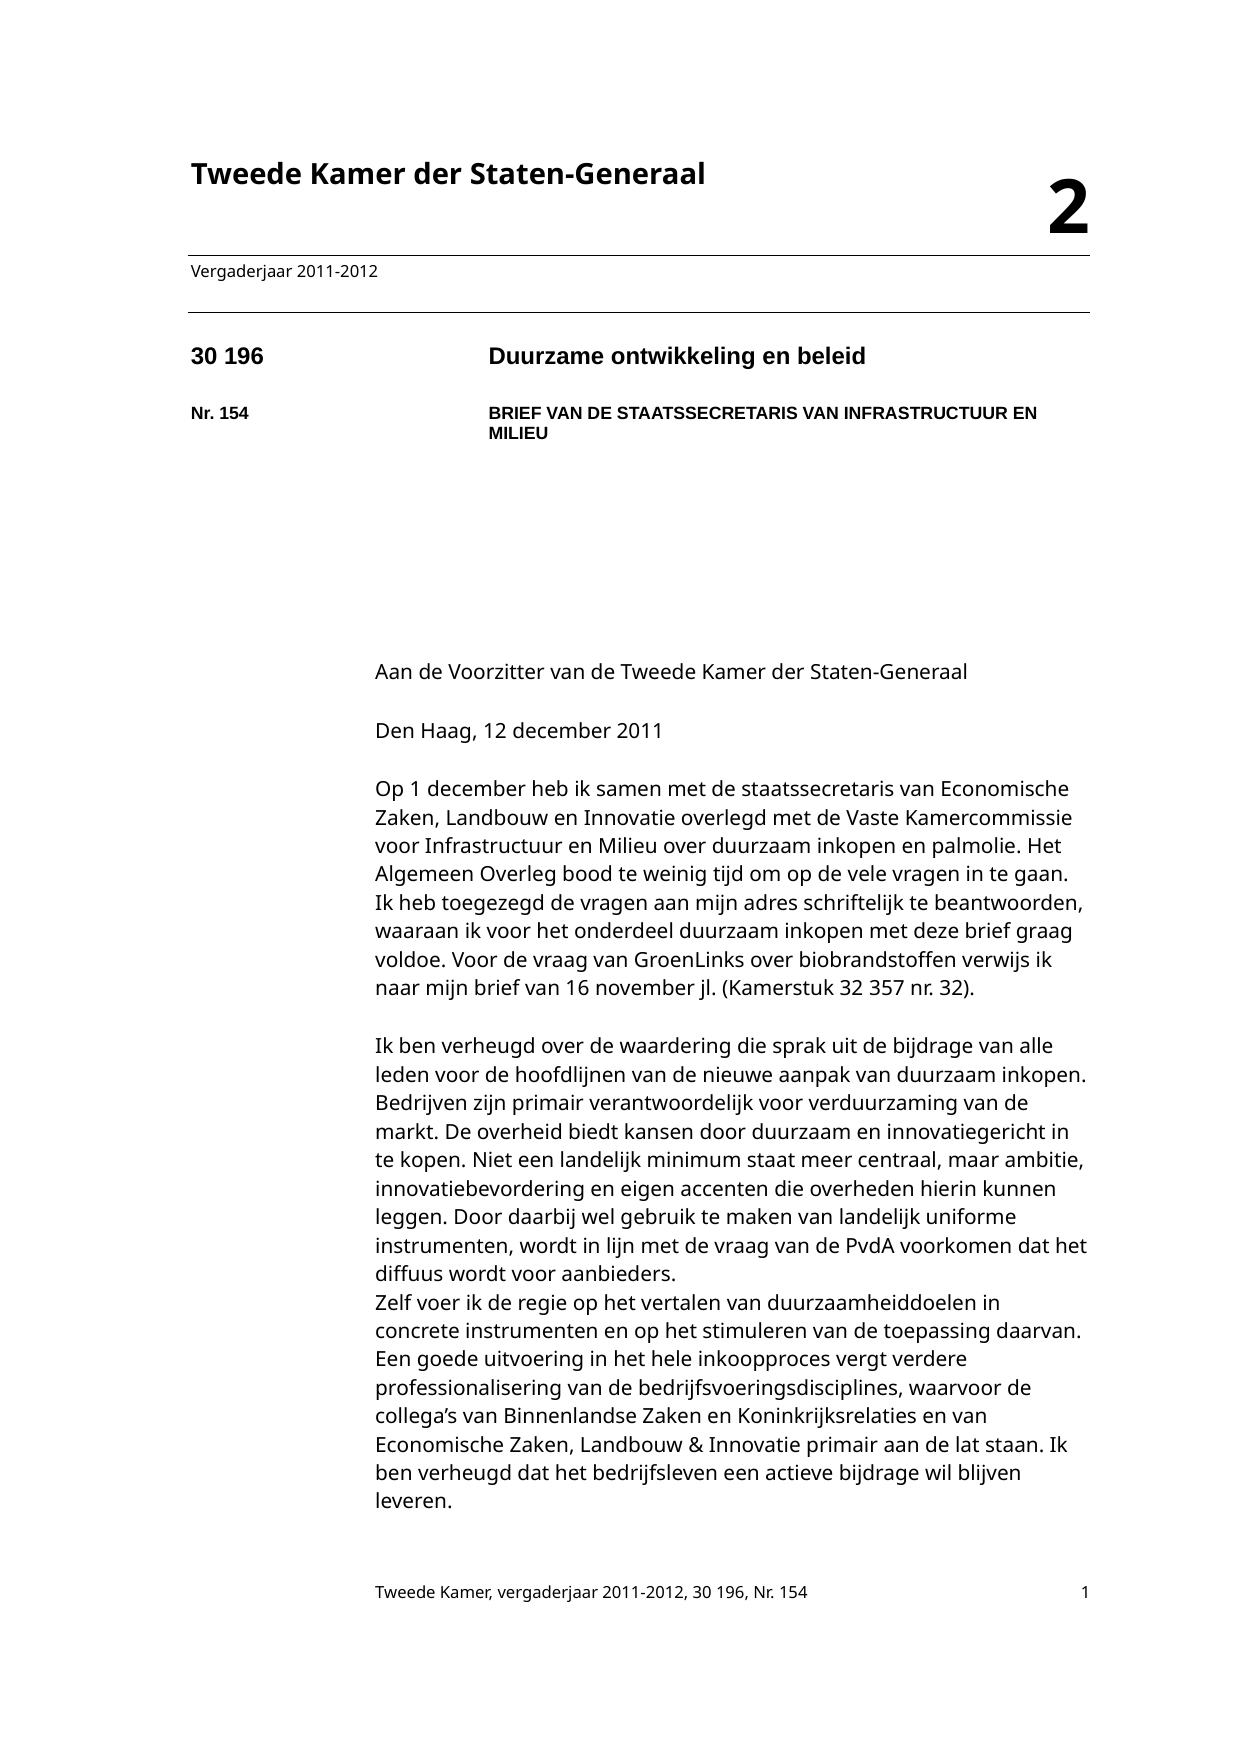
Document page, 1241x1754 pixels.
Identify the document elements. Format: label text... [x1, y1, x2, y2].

text Zelf voer ik de regie op het vertalen van duurzaamheiddoelen in concrete instrumenten en op het stimuleren van de toepassing daarvan. Een goede uitvoering in het hele inkoopproces vergt verdere professionalisering van de bedrijfsvoeringsdisciplines, waarvoor de collega’s van Binnenlandse Zaken en Koninkrijksrelaties en van Economische Zaken, Landbouw & Innovatie primair aan de lat staan. Ik ben verheugd dat het bedrijfsleven een actieve bijdrage wil blijven leveren. [375, 1288, 1090, 1515]
text Ik ben verheugd over de waardering die sprak uit de bijdrage van alle leden voor de hoofdlijnen van de nieuwe aanpak van duurzaam inkopen. Bedrijven zijn primair verantwoordelijk voor verduurzaming van de markt. De overheid biedt kansen door duurzaam en innovatiegericht in te kopen. Niet een landelijk minimum staat meer centraal, maar ambitie, innovatiebevordering en eigen accenten die overheden hierin kunnen leggen. Door daarbij wel gebruik te maken van landelijk uniforme instrumenten, wordt in lijn met de vraag van de PvdA voorkomen dat het diffuus wordt voor aanbieders. [375, 1032, 1090, 1288]
table_cell [485, 313, 1090, 339]
table_cell [485, 256, 1090, 312]
table_cell Vergaderjaar 2011-2012 [188, 256, 485, 312]
text Aan de Voorzitter van de Tweede Kamer der Staten-Generaal [375, 657, 1090, 686]
table_cell BRIEF VAN DE STAATSSECRETARIS VAN INFRASTRUCTUUR EN MILIEU [485, 399, 1090, 539]
text Op 1 december heb ik samen met de staatssecretaris van Economische Zaken, Landbouw en Innovatie overlegd met de Vaste Kamercommissie voor Infrastructuur en Milieu over duurzaam inkopen en palmolie. Het Algemeen Overleg bood te weinig tijd om op de vele vragen in te gaan. Ik heb toegezegd de vragen aan mijn adres schriftelijk te beantwoorden, waaraan ik voor het onderdeel duurzaam inkopen met deze brief graag voldoe. Voor de vraag van GroenLinks over biobrandstoffen verwijs ik naar mijn brief van 16 november jl. (Kamerstuk 32 357 nr. 32). [375, 774, 1090, 1002]
text Den Haag, 12 december 2011 [375, 716, 1090, 744]
table_cell 30 196 [188, 339, 485, 399]
table_header Tweede Kamer der Staten-Generaal [188, 150, 909, 255]
table_cell Duurzame ontwikkeling en beleid [485, 339, 1090, 399]
table_header 2 [910, 150, 1090, 255]
table_cell Nr. 154 [188, 399, 485, 539]
table_cell [188, 313, 485, 339]
